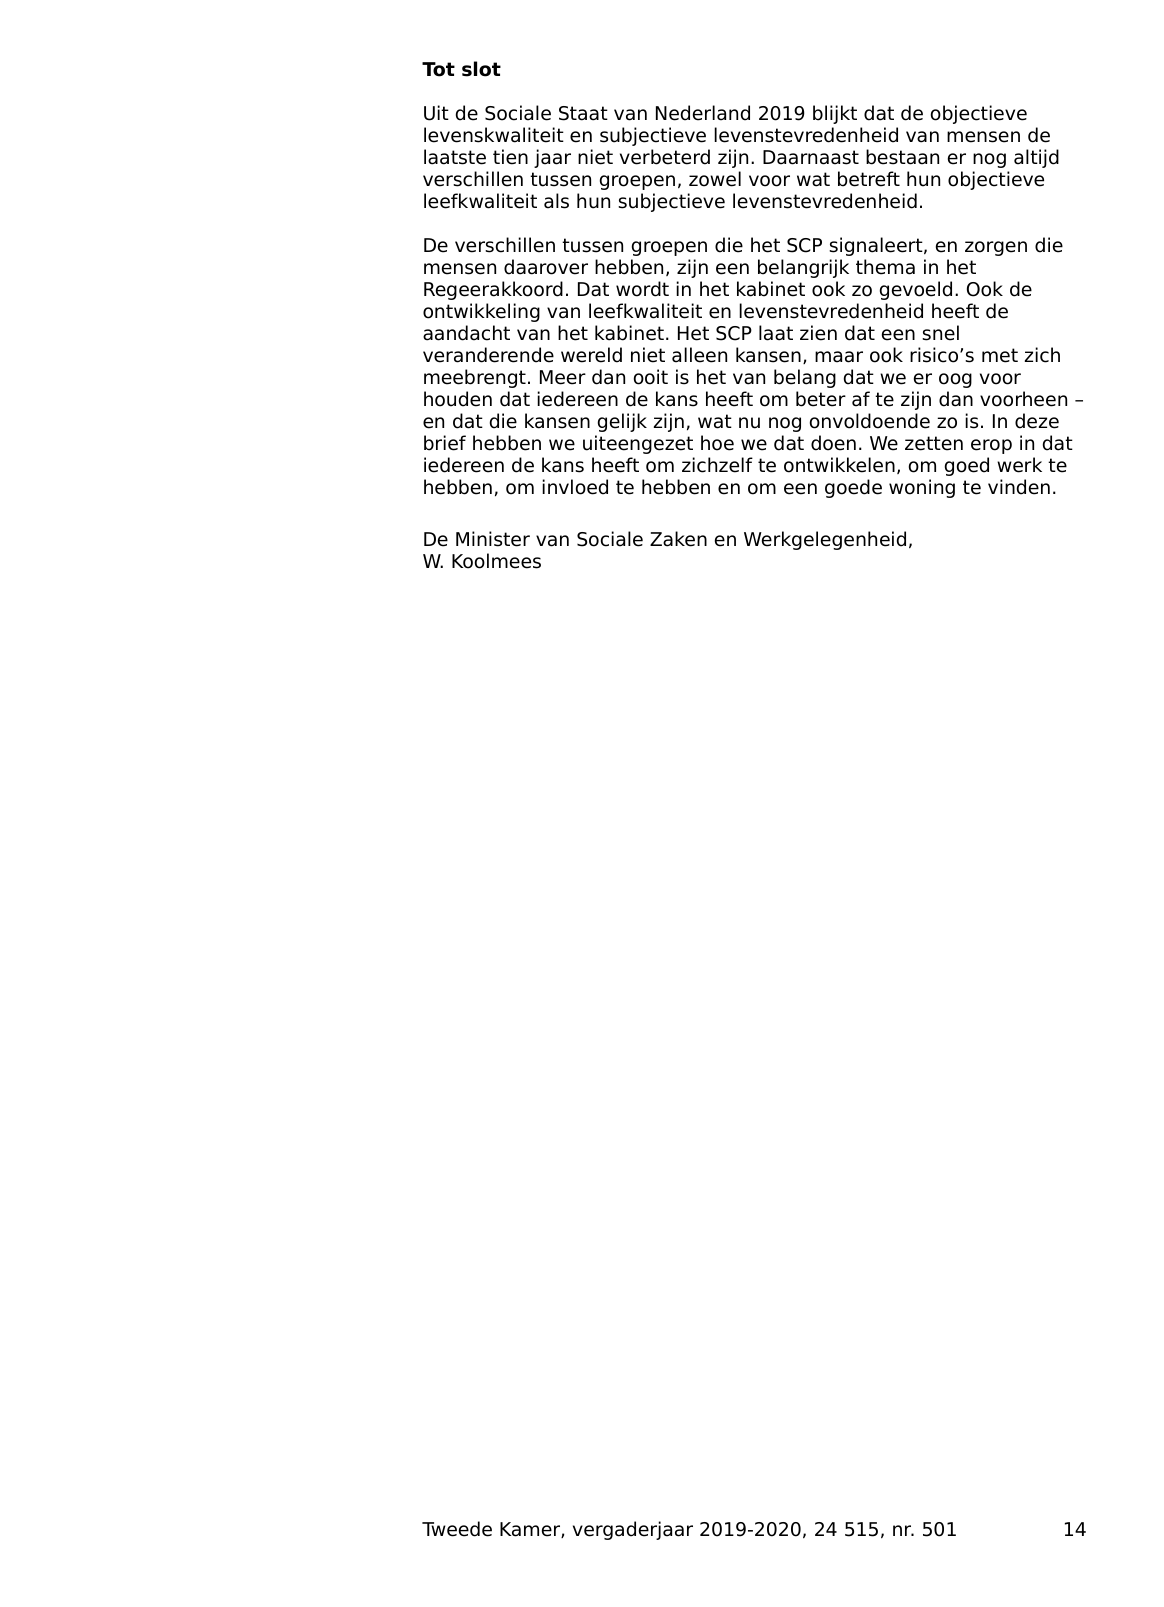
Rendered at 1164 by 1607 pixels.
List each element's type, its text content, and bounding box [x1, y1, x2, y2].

subtitle Tot slot [422, 59, 1087, 81]
text De verschillen tussen groepen die het SCP signaleert, en zorgen die mensen daarover hebben, zijn een belangrijk thema in het Regeerakkoord. Dat wordt in het kabinet ook zo gevoeld. Ook de ontwikkeling van leefkwaliteit en levenstevredenheid heeft de aandacht van het kabinet. Het SCP laat zien dat een snel veranderende wereld niet alleen kansen, maar ook risico’s met zich meebrengt. Meer dan ooit is het van belang dat we er oog voor houden dat iedereen de kans heeft om beter af te zijn dan voorheen – en dat die kansen gelijk zijn, wat nu nog onvoldoende zo is. In deze brief hebben we uiteengezet hoe we dat doen. We zetten erop in dat iedereen de kans heeft om zichzelf te ontwikkelen, om goed werk te hebben, om invloed te hebben en om een goede woning te vinden. [422, 235, 1087, 499]
text De Minister van Sociale Zaken en Werkgelegenheid, W. Koolmees [422, 529, 1087, 573]
text Uit de Sociale Staat van Nederland 2019 blijkt dat de objectieve levenskwaliteit en subjectieve levenstevredenheid van mensen de laatste tien jaar niet verbeterd zijn. Daarnaast bestaan er nog altijd verschillen tussen groepen, zowel voor wat betreft hun objectieve leefkwaliteit als hun subjectieve levenstevredenheid. [422, 103, 1087, 213]
